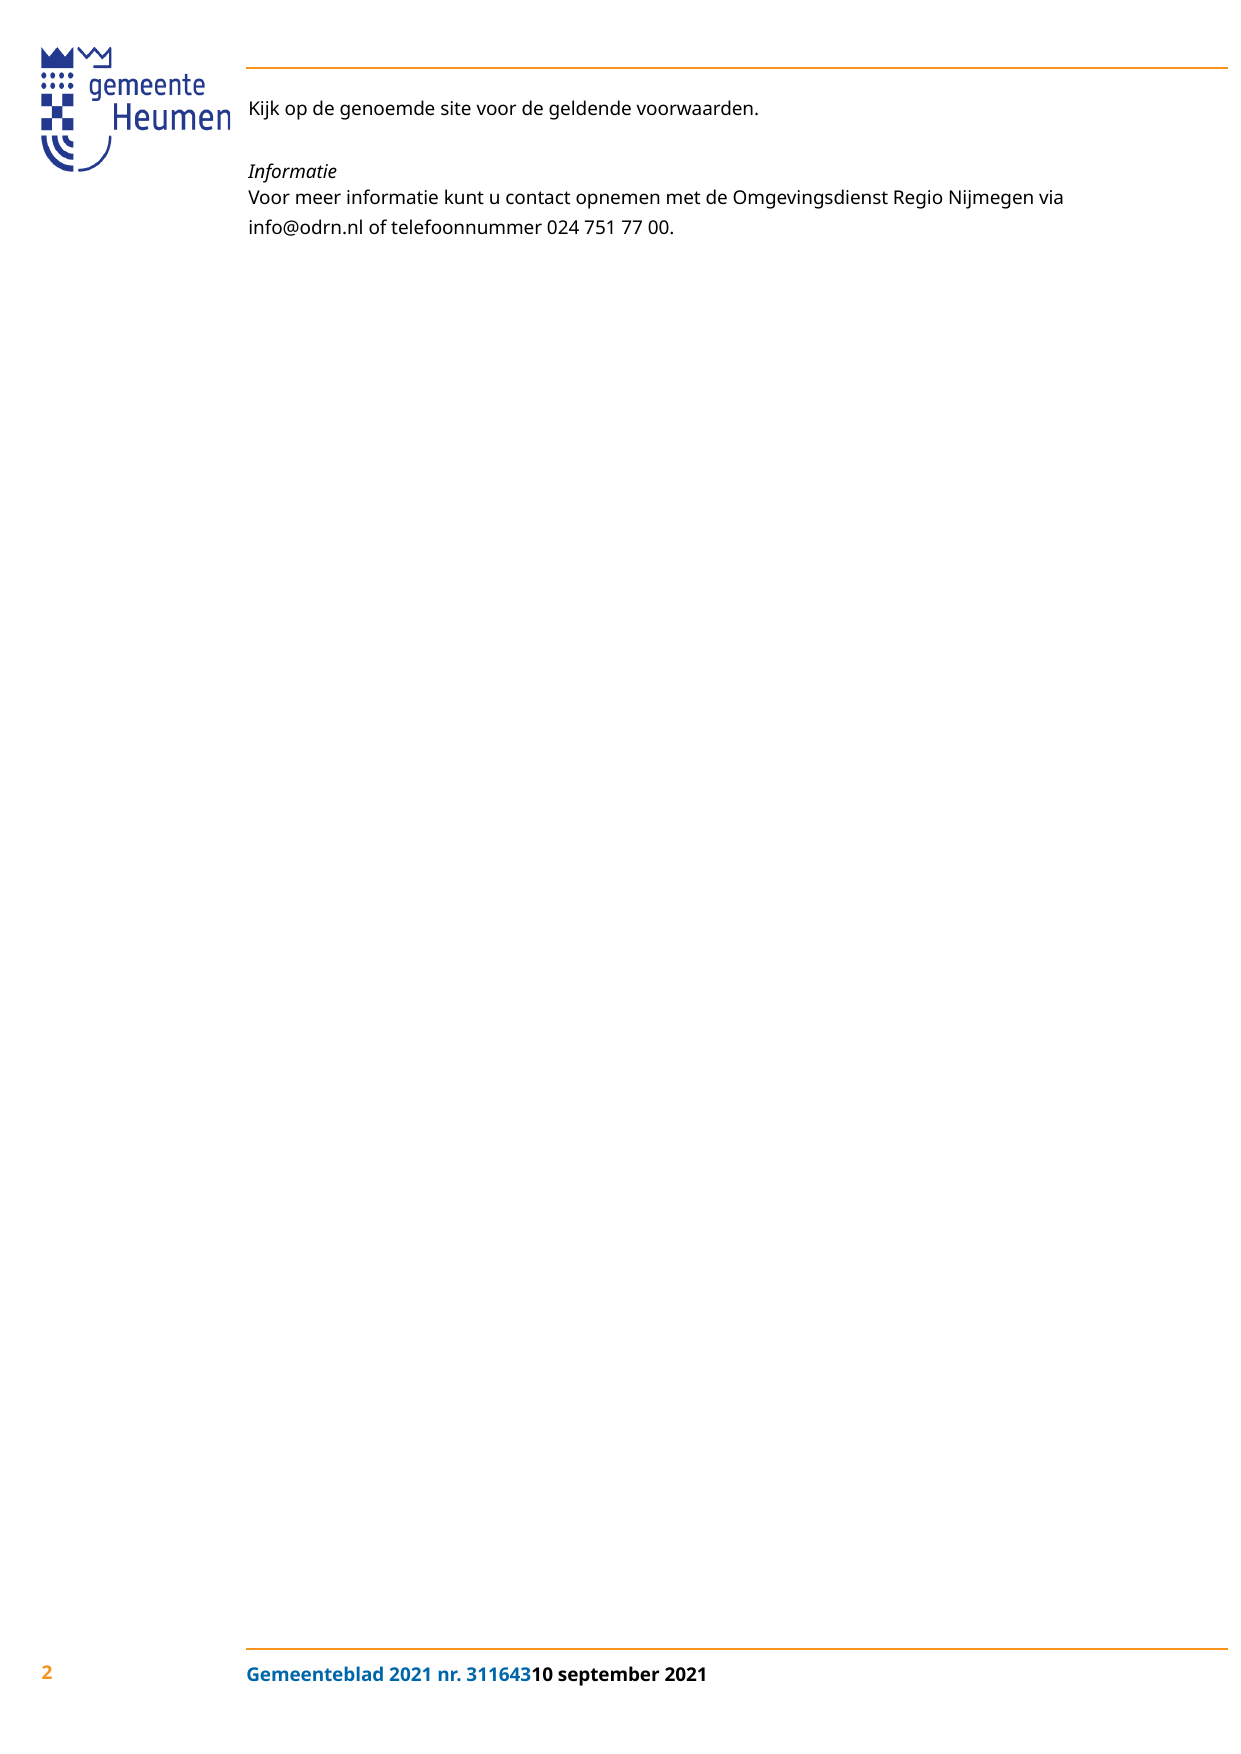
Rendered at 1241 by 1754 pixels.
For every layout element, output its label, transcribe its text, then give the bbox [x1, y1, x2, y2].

text Voor meer informatie kunt u contact opnemen met de Omgevingsdienst Regio Nijmegen via info@odrn.nl of telefoonnummer 024 751 77 00. [248, 184, 1152, 240]
text Informatie [248, 159, 1152, 184]
text Kijk op de genoemde site voor de geldende voorwaarden. [248, 95, 1152, 121]
picture [41, 47, 231, 172]
